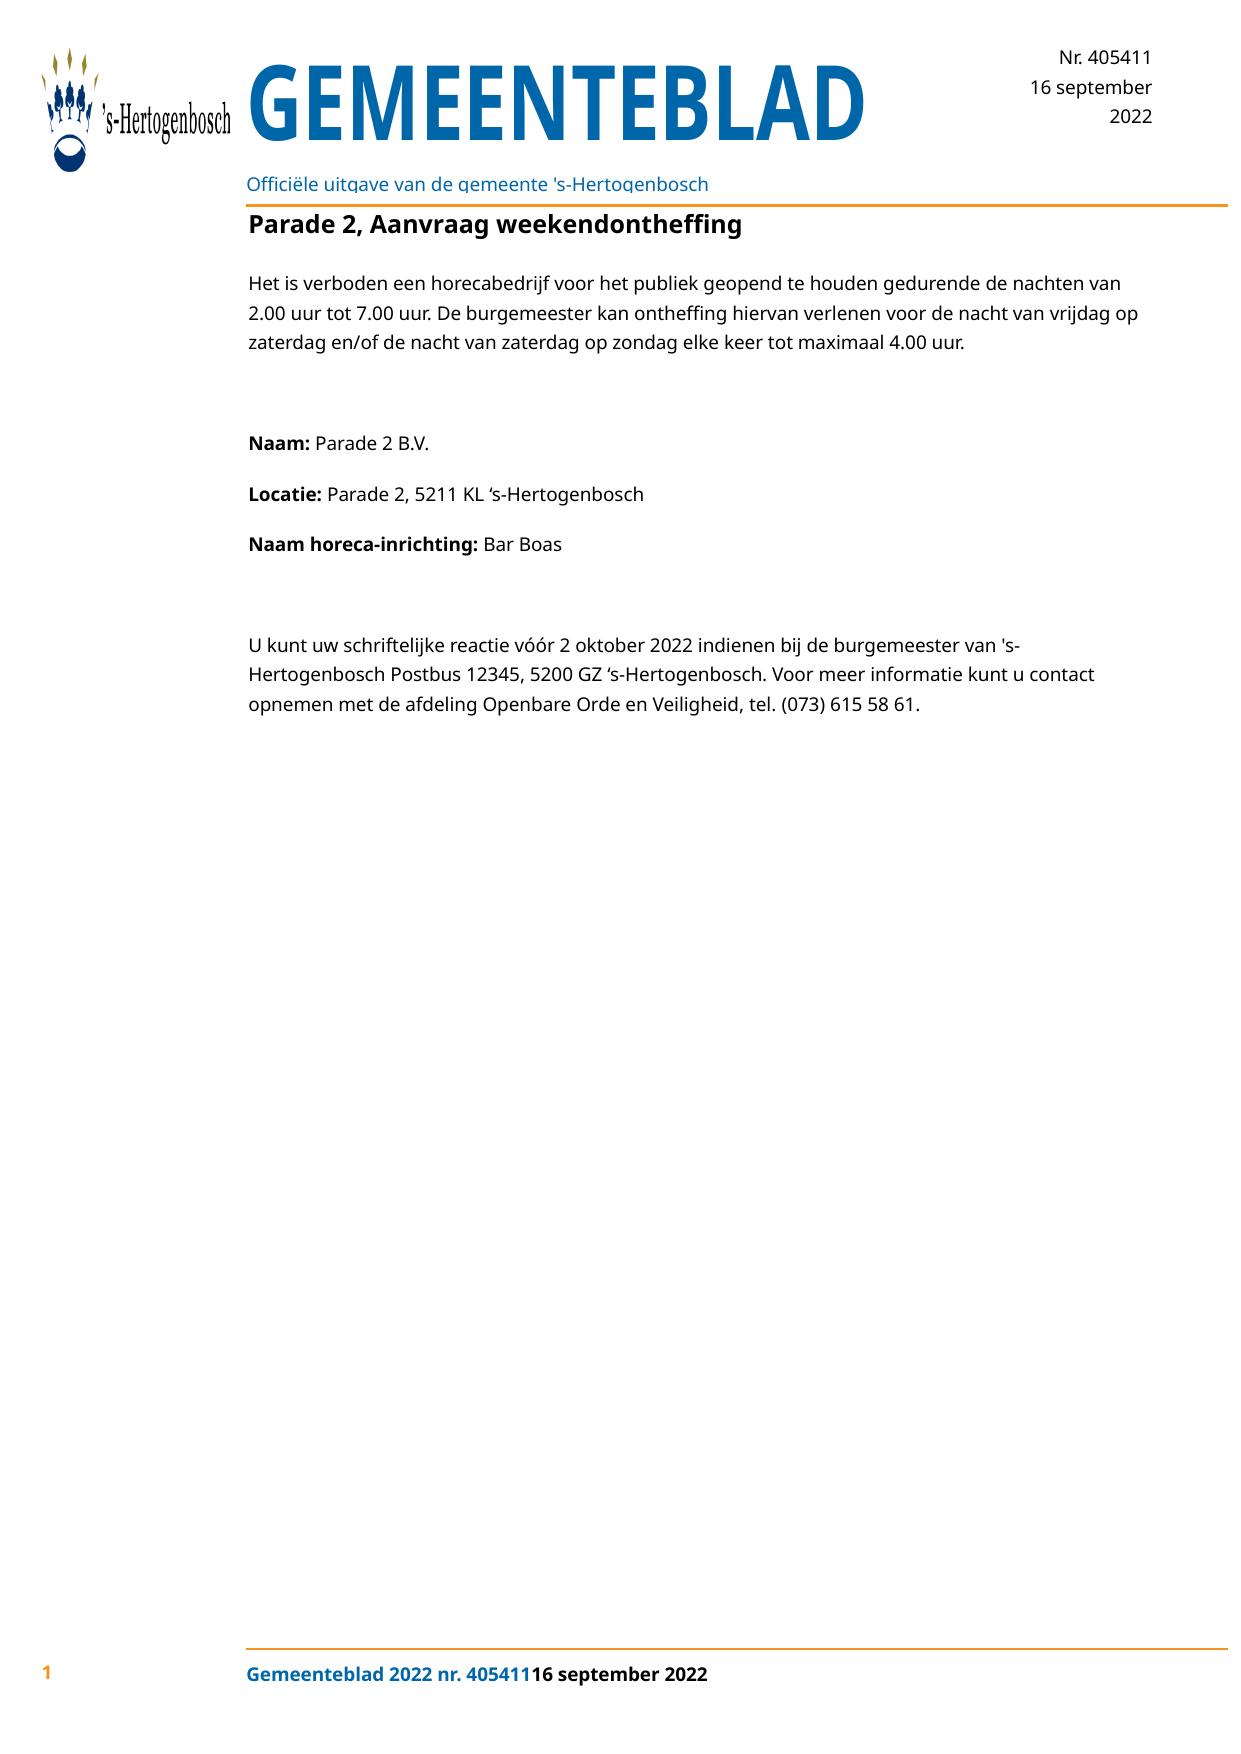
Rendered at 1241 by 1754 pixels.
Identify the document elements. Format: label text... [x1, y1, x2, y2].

text Locatie: Parade 2, 5211 KL ‘s-Hertogenbosch [248, 481, 1152, 506]
text Het is verboden een horecabedrijf voor het publiek geopend te houden gedurende de nachten van 2.00 uur tot 7.00 uur. De burgemeester kan ontheffing hiervan verlenen voor de nacht van vrijdag op zaterdag en/of de nacht van zaterdag op zondag elke keer tot maximaal 4.00 uur. [248, 270, 1152, 355]
text Naam: Parade 2 B.V. [248, 430, 1152, 456]
text U kunt uw schriftelijke reactie vóór 2 oktober 2022 indienen bij de burgemeester van 's-Hertogenbosch Postbus 12345, 5200 GZ ‘s-Hertogenbosch. Voor meer informatie kunt u contact opnemen met de afdeling Openbare Orde en Veiligheid, tel. (073) 615 58 61. [248, 632, 1152, 717]
text Naam horeca-inrichting: Bar Boas [248, 531, 1152, 557]
text Parade 2, Aanvraag weekendontheffing [248, 207, 1152, 241]
picture [41, 47, 231, 172]
